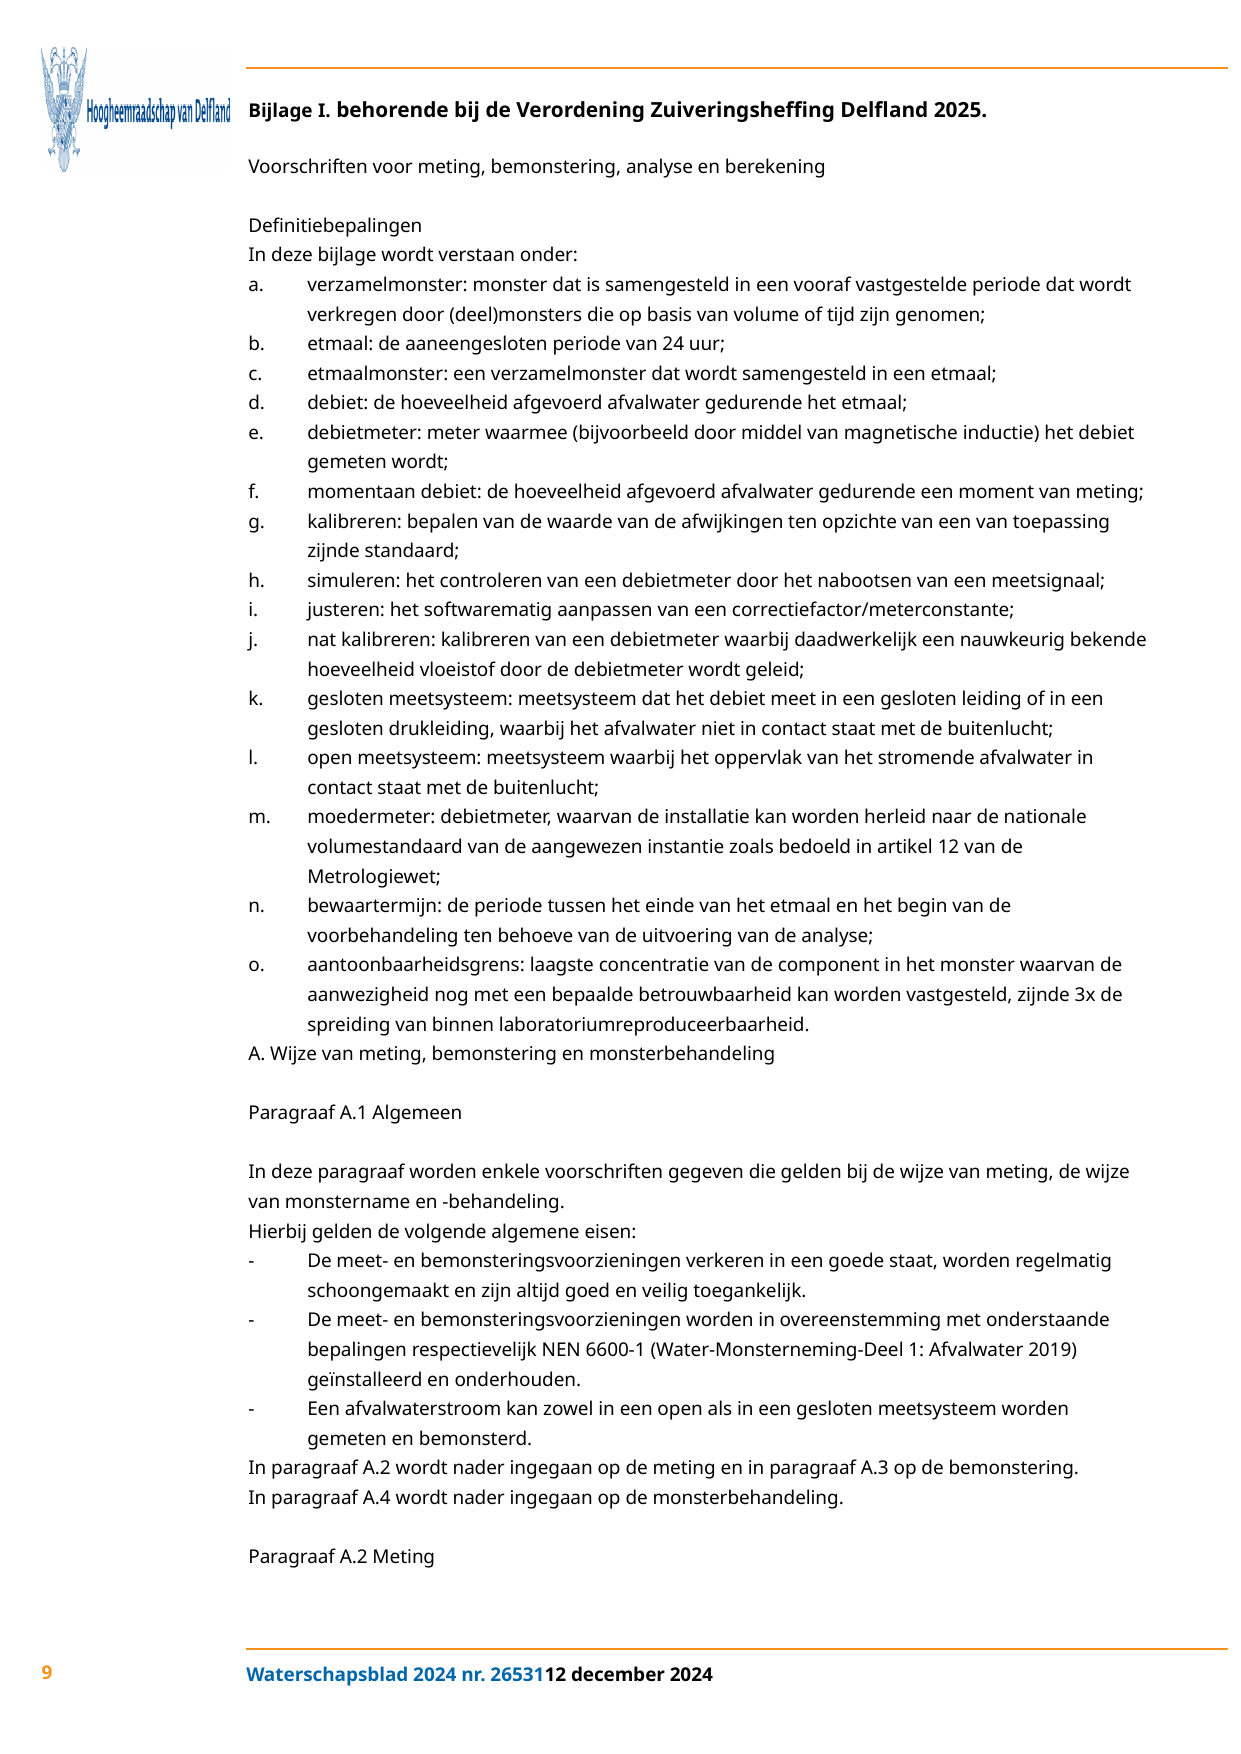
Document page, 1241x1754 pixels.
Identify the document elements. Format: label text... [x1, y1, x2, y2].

text A. Wijze van meting, bemonstering en monsterbehandeling [248, 1040, 1152, 1066]
list debietmeter: meter waarmee (bijvoorbeeld door middel van magnetische inductie) het debiet gemeten wordt; [248, 419, 1152, 474]
list De meet- en bemonsteringsvoorzieningen verkeren in een goede staat, worden regelmatig schoongemaakt en zijn altijd goed en veilig toegankelijk. [248, 1247, 1152, 1303]
list simuleren: het controleren van een debietmeter door het nabootsen van een meetsignaal; [248, 567, 1152, 593]
list bewaartermijn: de periode tussen het einde van het etmaal en het begin van de voorbehandeling ten behoeve van de uitvoering van de analyse; [248, 892, 1152, 948]
list kalibreren: bepalen van de waarde van de afwijkingen ten opzichte van een van toepassing zijnde standaard; [248, 508, 1152, 563]
list De meet- en bemonsteringsvoorzieningen worden in overeenstemming met onderstaande bepalingen respectievelijk NEN 6600-1 (Water-Monsterneming-Deel 1: Afvalwater 2019) geïnstalleerd en onderhouden. [248, 1307, 1152, 1392]
list verzamelmonster: monster dat is samengesteld in een vooraf vastgestelde periode dat wordt verkregen door (deel)monsters die op basis van volume of tijd zijn genomen; [248, 271, 1152, 327]
picture [41, 47, 231, 172]
text Paragraaf A.1 Algemeen [248, 1099, 1152, 1125]
text In deze paragraaf worden enkele voorschriften gegeven die gelden bij de wijze van meting, de wijze van monstername en -behandeling. [248, 1159, 1152, 1214]
list nat kalibreren: kalibreren van een debietmeter waarbij daadwerkelijk een nauwkeurig bekende hoeveelheid vloeistof door de debietmeter wordt geleid; [248, 626, 1152, 682]
list debiet: de hoeveelheid afgevoerd afvalwater gedurende het etmaal; [248, 389, 1152, 415]
text In paragraaf A.2 wordt nader ingegaan op de meting en in paragraaf A.3 op de bemonstering. [248, 1454, 1152, 1480]
text In paragraaf A.4 wordt nader ingegaan op de monsterbehandeling. [248, 1484, 1152, 1510]
text In deze bijlage wordt verstaan onder: [248, 242, 1152, 267]
list etmaalmonster: een verzamelmonster dat wordt samengesteld in een etmaal; [248, 360, 1152, 386]
text Voorschriften voor meting, bemonstering, analyse en berekening [248, 153, 1152, 179]
list justeren: het softwarematig aanpassen van een correctiefactor/meterconstante; [248, 597, 1152, 622]
list gesloten meetsysteem: meetsysteem dat het debiet meet in een gesloten leiding of in een gesloten drukleiding, waarbij het afvalwater niet in contact staat met de buitenlucht; [248, 685, 1152, 741]
list open meetsysteem: meetsysteem waarbij het oppervlak van het stromende afvalwater in contact staat met de buitenlucht; [248, 744, 1152, 800]
list aantoonbaarheidsgrens: laagste concentratie van de component in het monster waarvan de aanwezigheid nog met een bepaalde betrouwbaarheid kan worden vastgesteld, zijnde 3x de spreiding van binnen laboratoriumreproduceerbaarheid. [248, 952, 1152, 1037]
list etmaal: de aaneengesloten periode van 24 uur; [248, 330, 1152, 356]
text Bijlage I. behorende bij de Verordening Zuiveringsheffing Delfland 2025. [248, 95, 1152, 123]
list moedermeter: debietmeter, waarvan de installatie kan worden herleid naar de nationale volumestandaard van de aangewezen instantie zoals bedoeld in artikel 12 van de Metrologiewet; [248, 804, 1152, 889]
text Paragraaf A.2 Meting [248, 1543, 1152, 1569]
list Een afvalwaterstroom kan zowel in een open als in een gesloten meetsysteem worden gemeten en bemonsterd. [248, 1395, 1152, 1451]
text Definitiebepalingen [248, 212, 1152, 238]
text Hierbij gelden de volgende algemene eisen: [248, 1218, 1152, 1244]
list momentaan debiet: de hoeveelheid afgevoerd afvalwater gedurende een moment van meting; [248, 478, 1152, 504]
